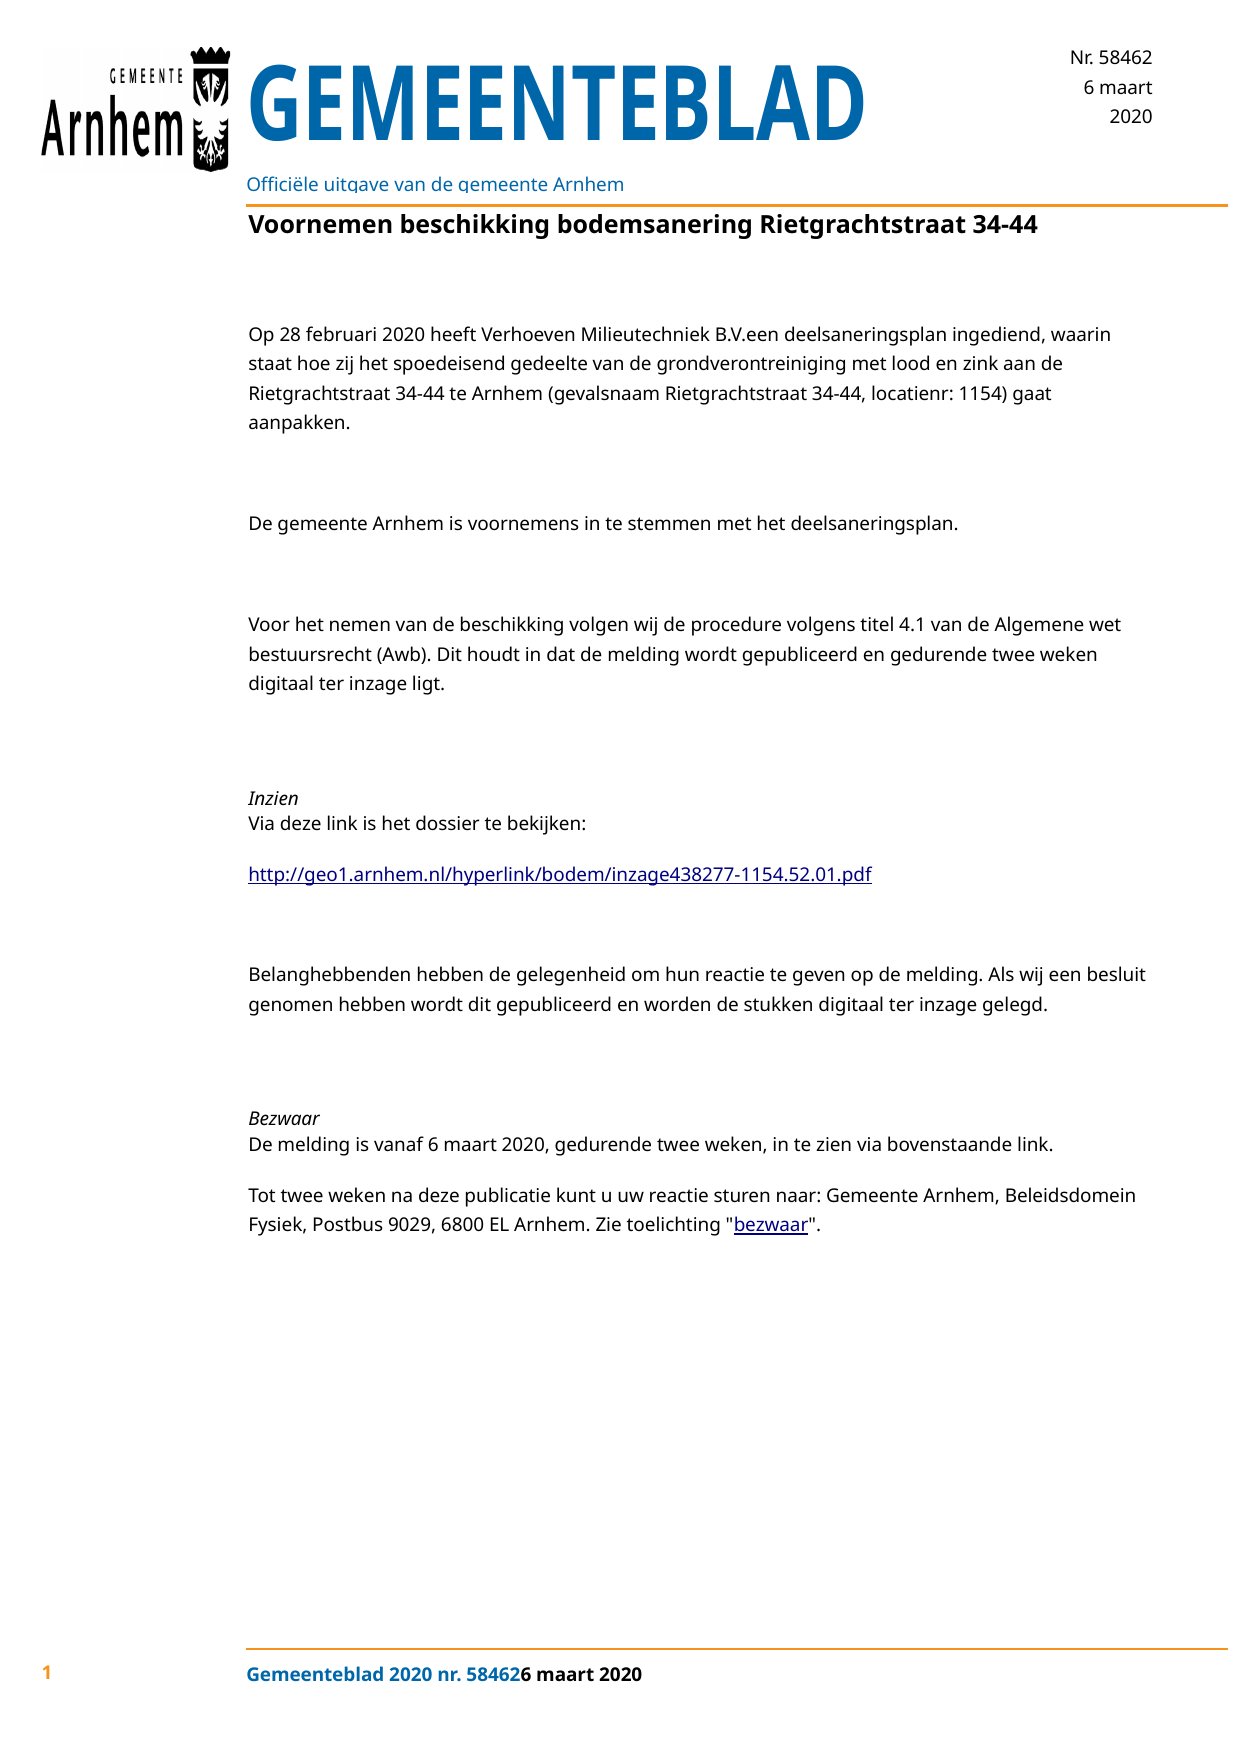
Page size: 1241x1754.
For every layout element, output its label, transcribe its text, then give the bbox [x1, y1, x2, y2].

text Via deze link is het dossier te bekijken: [248, 810, 1152, 836]
text Inzien [248, 785, 1152, 810]
picture [41, 47, 231, 172]
text Belanghebbenden hebben de gelegenheid om hun reactie te geven op de melding. Als wij een besluit genomen hebben wordt dit gepubliceerd en worden de stukken digitaal ter inzage gelegd. [248, 962, 1152, 1017]
text Tot twee weken na deze publicatie kunt u uw reactie sturen naar: Gemeente Arnhem, Beleidsdomein Fysiek, Postbus 9029, 6800 EL Arnhem. Zie toelichting "bezwaar". [248, 1182, 1152, 1237]
text De gemeente Arnhem is voornemens in te stemmen met het deelsaneringsplan. [248, 510, 1152, 536]
text Voornemen beschikking bodemsanering Rietgrachtstraat 34-44 [248, 207, 1152, 241]
text Bezwaar [248, 1106, 1152, 1131]
text Voor het nemen van de beschikking volgen wij de procedure volgens titel 4.1 van de Algemene wet bestuursrecht (Awb). Dit houdt in dat de melding wordt gepubliceerd en gedurende twee weken digitaal ter inzage ligt. [248, 611, 1152, 696]
text De melding is vanaf 6 maart 2020, gedurende twee weken, in te zien via bovenstaande link. [248, 1131, 1152, 1157]
text Op 28 februari 2020 heeft Verhoeven Milieutechniek B.V.een deelsaneringsplan ingediend, waarin staat hoe zij het spoedeisend gedeelte van de grondverontreiniging met lood en zink aan de Rietgrachtstraat 34-44 te Arnhem (gevalsnaam Rietgrachtstraat 34-44, locatienr: 1154) gaat aanpakken. [248, 321, 1152, 435]
text http://geo1.arnhem.nl/hyperlink/bodem/inzage438277-1154.52.01.pdf [248, 861, 1152, 887]
